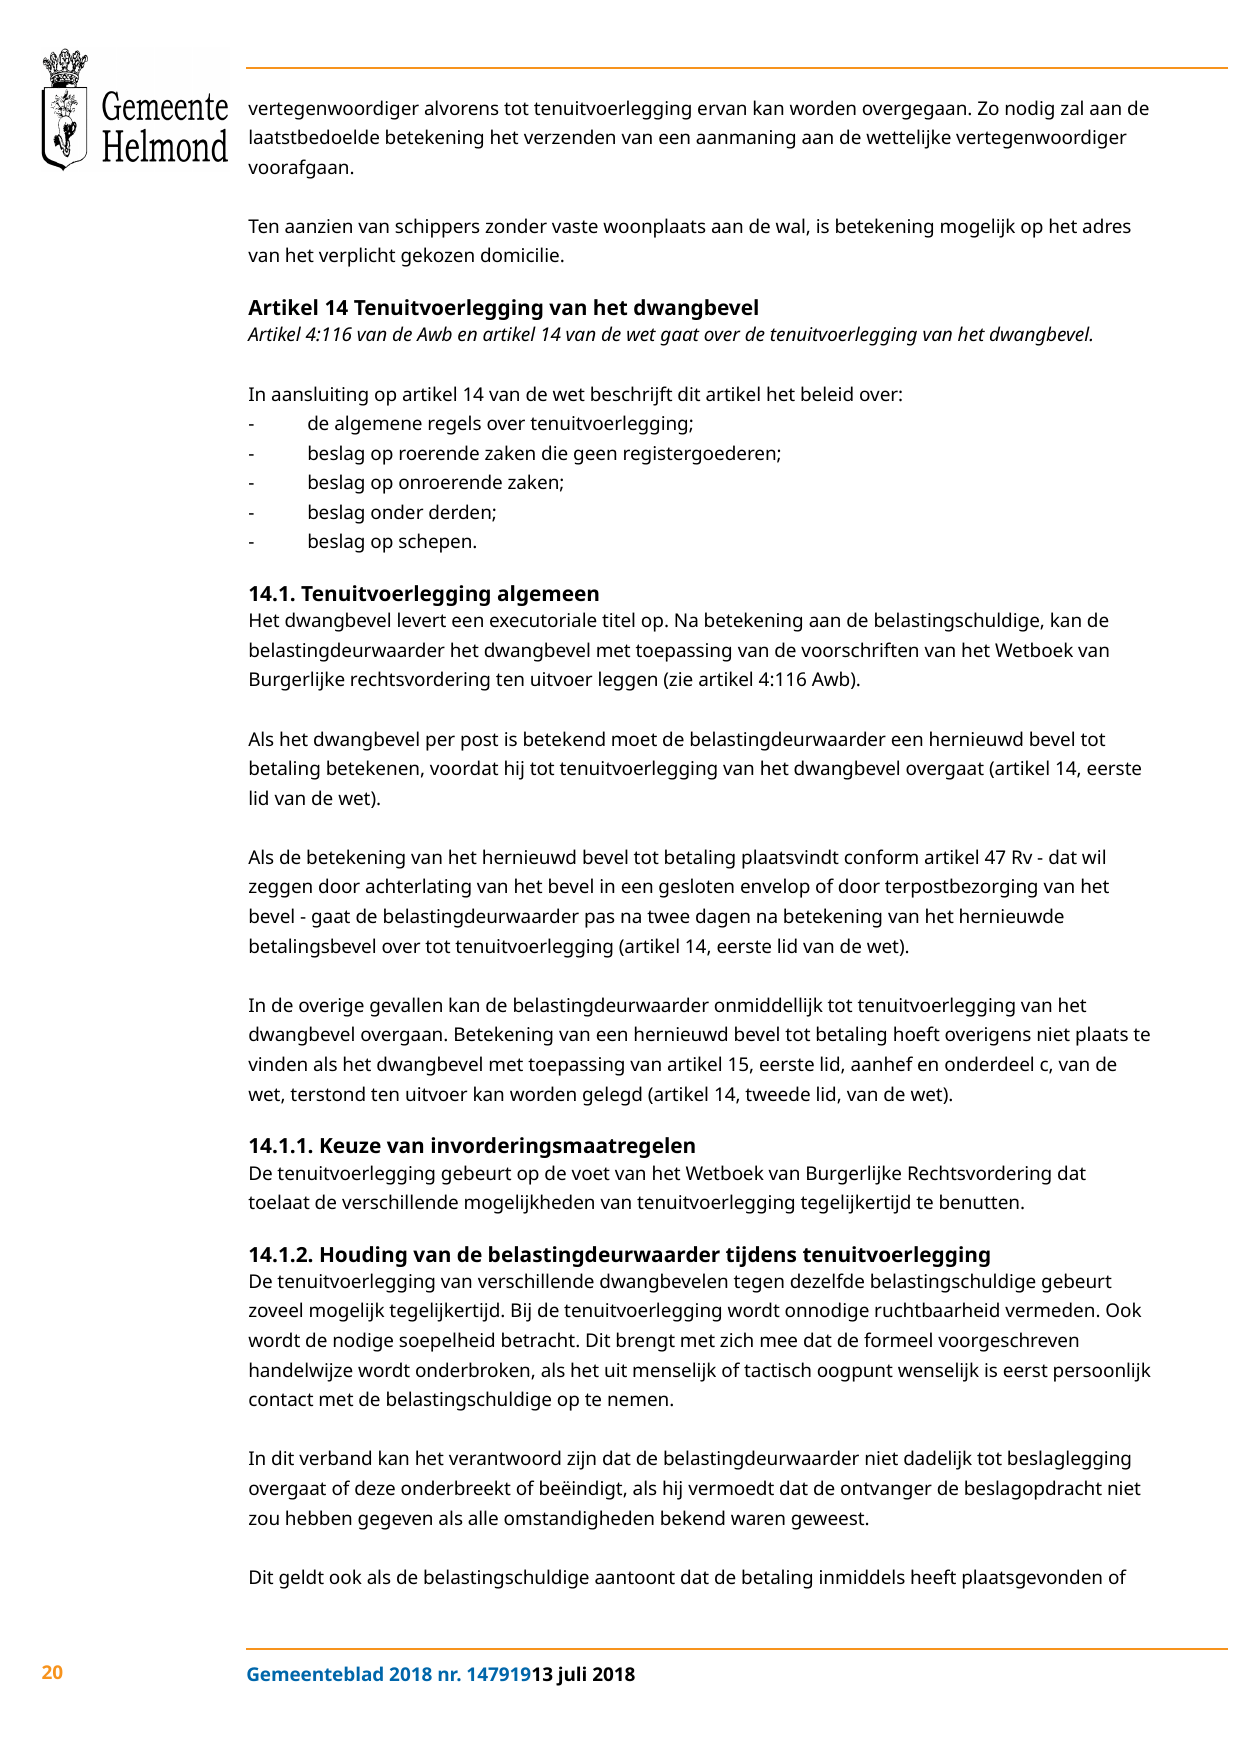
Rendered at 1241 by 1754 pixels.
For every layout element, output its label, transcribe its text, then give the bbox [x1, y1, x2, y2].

text Het dwangbevel levert een executoriale titel op. Na betekening aan de belastingschuldige, kan de belastingdeurwaarder het dwangbevel met toepassing van de voorschriften van het Wetboek van Burgerlijke rechtsvordering ten uitvoer leggen (zie artikel 4:116 Awb). [248, 607, 1152, 692]
text De tenuitvoerlegging gebeurt op de voet van het Wetboek van Burgerlijke Rechtsvordering dat toelaat de verschillende mogelijkheden van tenuitvoerlegging tegelijkertijd te benutten. [248, 1160, 1152, 1215]
list de algemene regels over tenuitvoerlegging; [248, 410, 1152, 436]
text In de overige gevallen kan de belastingdeurwaarder onmiddellijk tot tenuitvoerlegging van het dwangbevel overgaan. Betekening van een hernieuwd bevel tot betaling hoeft overigens niet plaats te vinden als het dwangbevel met toepassing van artikel 15, eerste lid, aanhef en onderdeel c, van de wet, terstond ten uitvoer kan worden gelegd (artikel 14, tweede lid, van de wet). [248, 992, 1152, 1107]
list beslag op schepen. [248, 529, 1152, 554]
text 14.1.1. Keuze van invorderingsmaatregelen [248, 1131, 1152, 1160]
picture [41, 47, 231, 172]
text De tenuitvoerlegging van verschillende dwangbevelen tegen dezelfde belastingschuldige gebeurt zoveel mogelijk tegelijkertijd. Bij de tenuitvoerlegging wordt onnodige ruchtbaarheid vermeden. Ook wordt de nodige soepelheid betracht. Dit brengt met zich mee dat de formeel voorgeschreven handelwijze wordt onderbroken, als het uit menselijk of tactisch oogpunt wenselijk is eerst persoonlijk contact met de belastingschuldige op te nemen. [248, 1268, 1152, 1412]
list beslag onder derden; [248, 499, 1152, 525]
text Als de betekening van het hernieuwd bevel tot betaling plaatsvindt conform artikel 47 Rv - dat wil zeggen door achterlating van het bevel in een gesloten envelop of door terpostbezorging van het bevel - gaat de belastingdeurwaarder pas na twee dagen na betekening van het hernieuwde betalingsbevel over tot tenuitvoerlegging (artikel 14, eerste lid van de wet). [248, 844, 1152, 959]
text In aansluiting op artikel 14 van de wet beschrijft dit artikel het beleid over: [248, 381, 1152, 406]
text Als het dwangbevel per post is betekend moet de belastingdeurwaarder een hernieuwd bevel tot betaling betekenen, voordat hij tot tenuitvoerlegging van het dwangbevel overgaat (artikel 14, eerste lid van de wet). [248, 726, 1152, 811]
text In dit verband kan het verantwoord zijn dat de belastingdeurwaarder niet dadelijk tot beslaglegging overgaat of deze onderbreekt of beëindigt, als hij vermoedt dat de ontvanger de beslagopdracht niet zou hebben gegeven als alle omstandigheden bekend waren geweest. [248, 1446, 1152, 1531]
text Artikel 14 Tenuitvoerlegging van het dwangbevel [248, 293, 1152, 322]
list beslag op onroerende zaken; [248, 469, 1152, 495]
text Dit geldt ook als de belastingschuldige aantoont dat de betaling inmiddels heeft plaatsgevonden of [248, 1564, 1152, 1590]
text 14.1. Tenuitvoerlegging algemeen [248, 579, 1152, 607]
list beslag op roerende zaken die geen registergoederen; [248, 440, 1152, 466]
text Artikel 4:116 van de Awb en artikel 14 van de wet gaat over de tenuitvoerlegging van het dwangbevel. [248, 322, 1152, 347]
text Ten aanzien van schippers zonder vaste woonplaats aan de wal, is betekening mogelijk op het adres van het verplicht gekozen domicilie. [248, 213, 1152, 268]
text vertegenwoordiger alvorens tot tenuitvoerlegging ervan kan worden overgegaan. Zo nodig zal aan de laatstbedoelde betekening het verzenden van een aanmaning aan de wettelijke vertegenwoordiger voorafgaan. [248, 95, 1152, 180]
text 14.1.2. Houding van de belastingdeurwaarder tijdens tenuitvoerlegging [248, 1240, 1152, 1268]
